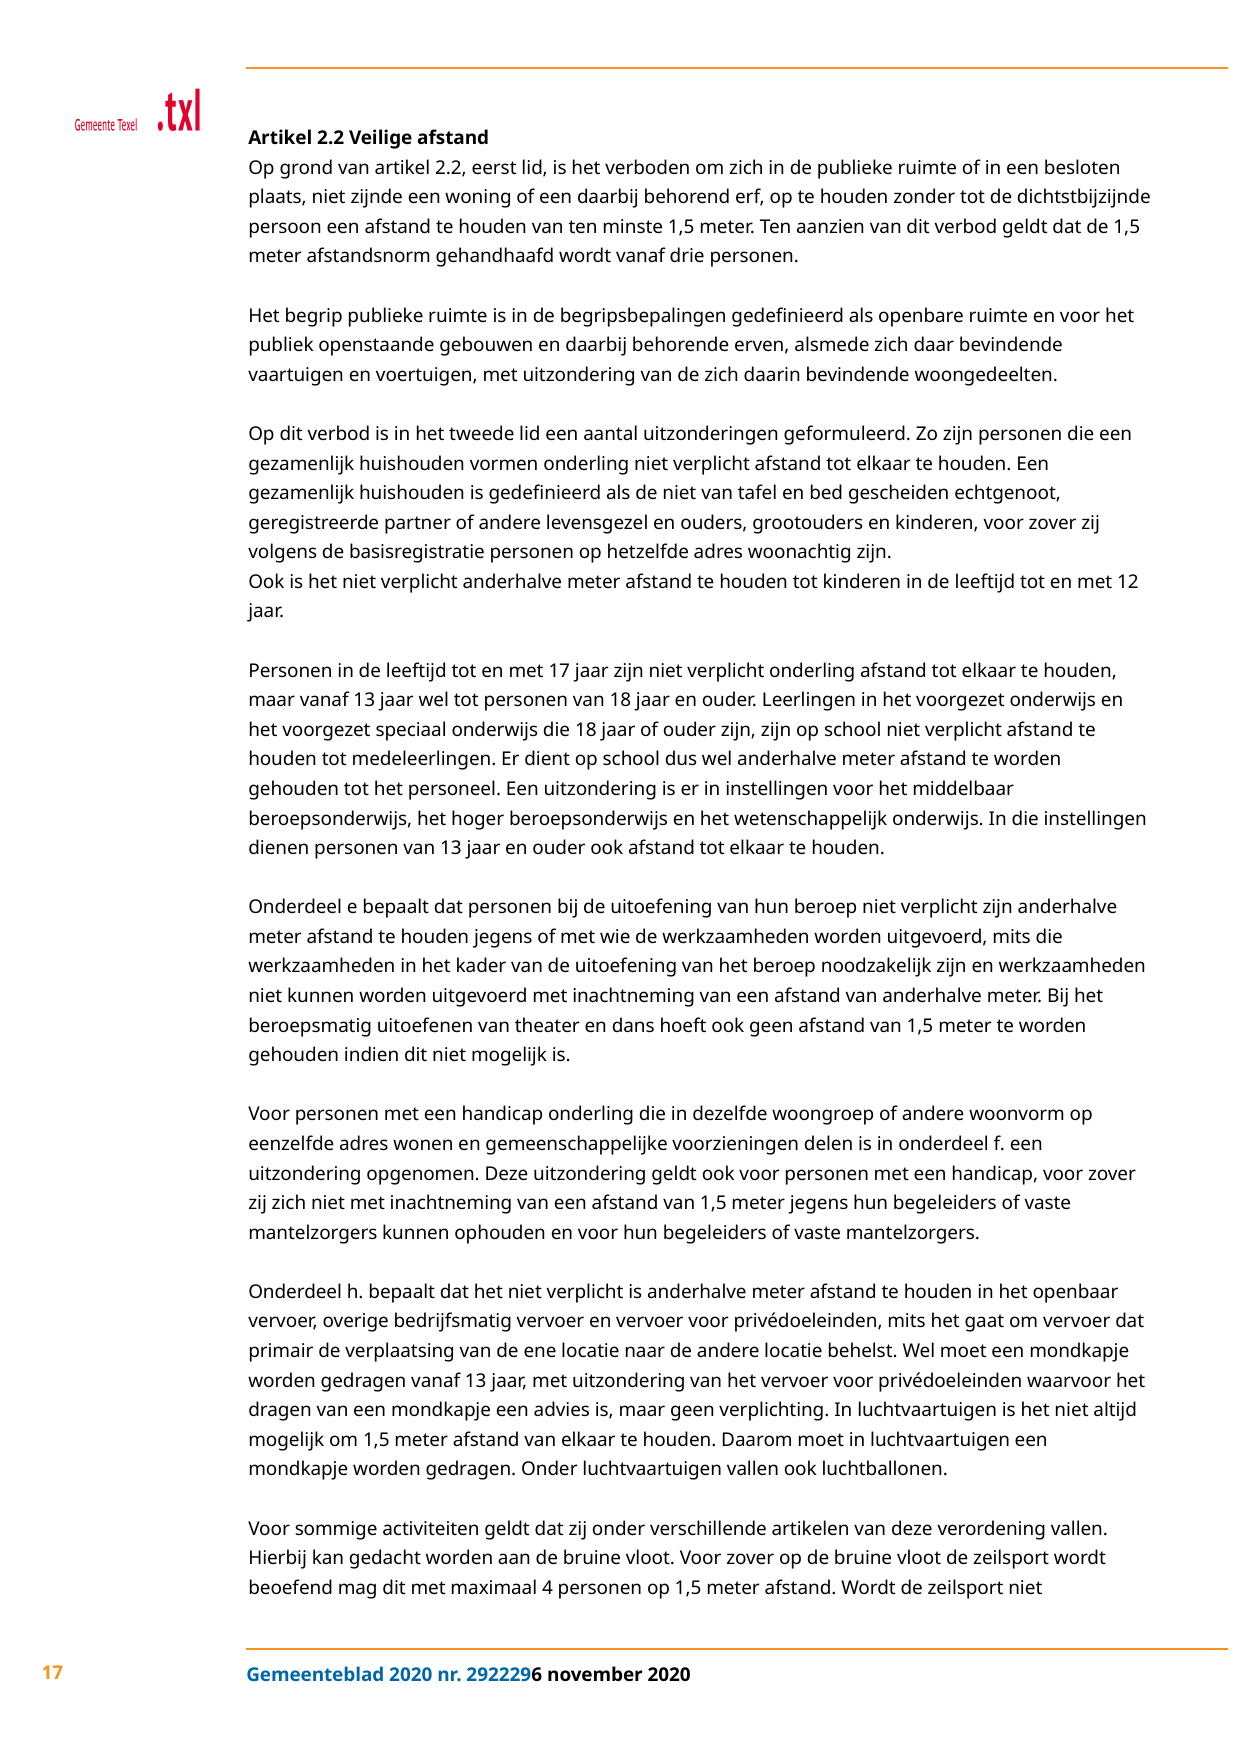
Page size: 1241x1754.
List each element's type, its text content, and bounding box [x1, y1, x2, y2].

text Onderdeel e bepaalt dat personen bij de uitoefening van hun beroep niet verplicht zijn anderhalve meter afstand te houden jegens of met wie de werkzaamheden worden uitgevoerd, mits die werkzaamheden in het kader van de uitoefening van het beroep noodzakelijk zijn en werkzaamheden niet kunnen worden uitgevoerd met inachtneming van een afstand van anderhalve meter. Bij het beroepsmatig uitoefenen van theater en dans hoeft ook geen afstand van 1,5 meter te worden gehouden indien dit niet mogelijk is. [248, 893, 1152, 1067]
text Ook is het niet verplicht anderhalve meter afstand te houden tot kinderen in de leeftijd tot en met 12 jaar. [248, 568, 1152, 623]
text Onderdeel h. bepaalt dat het niet verplicht is anderhalve meter afstand te houden in het openbaar vervoer, overige bedrijfsmatig vervoer en vervoer voor privédoeleinden, mits het gaat om vervoer dat primair de verplaatsing van de ene locatie naar de andere locatie behelst. Wel moet een mondkapje worden gedragen vanaf 13 jaar, met uitzondering van het vervoer voor privédoeleinden waarvoor het dragen van een mondkapje een advies is, maar geen verplichting. In luchtvaartuigen is het niet altijd mogelijk om 1,5 meter afstand van elkaar te houden. Daarom moet in luchtvaartuigen een mondkapje worden gedragen. Onder luchtvaartuigen vallen ook luchtballonen. [248, 1278, 1152, 1481]
text Op dit verbod is in het tweede lid een aantal uitzonderingen geformuleerd. Zo zijn personen die een gezamenlijk huishouden vormen onderling niet verplicht afstand tot elkaar te houden. Een gezamenlijk huishouden is gedefinieerd als de niet van tafel en bed gescheiden echtgenoot, geregistreerde partner of andere levensgezel en ouders, grootouders en kinderen, voor zover zij volgens de basisregistratie personen op hetzelfde adres woonachtig zijn. [248, 420, 1152, 564]
text Artikel 2.2 Veilige afstand [248, 124, 1152, 150]
text Voor personen met een handicap onderling die in dezelfde woongroep of andere woonvorm op eenzelfde adres wonen en gemeenschappelijke voorzieningen delen is in onderdeel f. een uitzondering opgenomen. Deze uitzondering geldt ook voor personen met een handicap, voor zover zij zich niet met inachtneming van een afstand van 1,5 meter jegens hun begeleiders of vaste mantelzorgers kunnen ophouden en voor hun begeleiders of vaste mantelzorgers. [248, 1101, 1152, 1245]
text Voor sommige activiteiten geldt dat zij onder verschillende artikelen van deze verordening vallen. Hierbij kan gedacht worden aan de bruine vloot. Voor zover op de bruine vloot de zeilsport wordt beoefend mag dit met maximaal 4 personen op 1,5 meter afstand. Wordt de zeilsport niet [248, 1515, 1152, 1600]
text Personen in de leeftijd tot en met 17 jaar zijn niet verplicht onderling afstand tot elkaar te houden, maar vanaf 13 jaar wel tot personen van 18 jaar en ouder. Leerlingen in het voorgezet onderwijs en het voorgezet speciaal onderwijs die 18 jaar of ouder zijn, zijn op school niet verplicht afstand te houden tot medeleerlingen. Er dient op school dus wel anderhalve meter afstand te worden gehouden tot het personeel. Een uitzondering is er in instellingen voor het middelbaar beroepsonderwijs, het hoger beroepsonderwijs en het wetenschappelijk onderwijs. In die instellingen dienen personen van 13 jaar en ouder ook afstand tot elkaar te houden. [248, 657, 1152, 860]
text Het begrip publieke ruimte is in de begripsbepalingen gedefinieerd als openbare ruimte en voor het publiek openstaande gebouwen en daarbij behorende erven, alsmede zich daar bevindende vaartuigen en voertuigen, met uitzondering van de zich daarin bevindende woongedeelten. [248, 302, 1152, 387]
text Op grond van artikel 2.2, eerst lid, is het verboden om zich in de publieke ruimte of in een besloten plaats, niet zijnde een woning of een daarbij behorend erf, op te houden zonder tot de dichtstbijzijnde persoon een afstand te houden van ten minste 1,5 meter. Ten aanzien van dit verbod geldt dat de 1,5 meter afstandsnorm gehandhaafd wordt vanaf drie personen. [248, 154, 1152, 268]
picture [41, 47, 231, 172]
